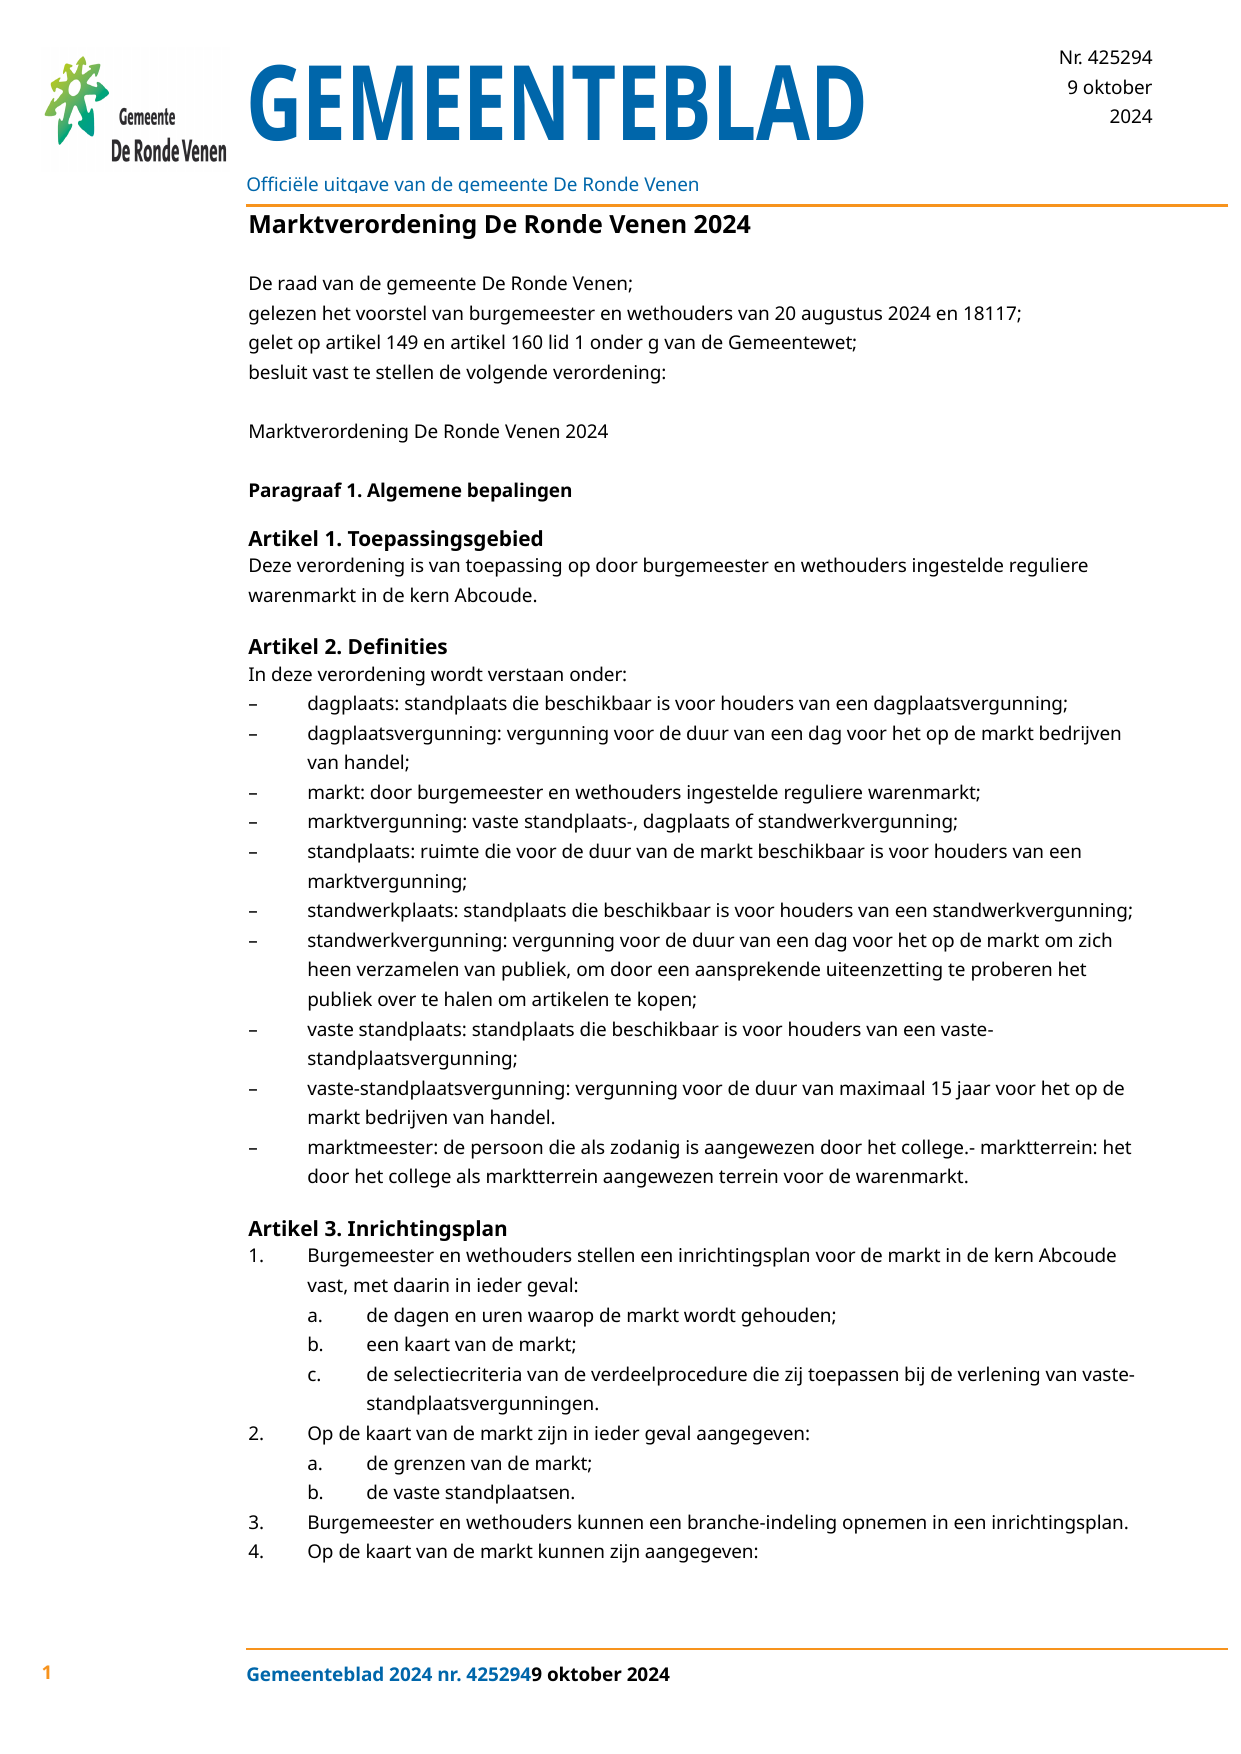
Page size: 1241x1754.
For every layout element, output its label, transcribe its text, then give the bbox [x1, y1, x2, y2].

text De raad van de gemeente De Ronde Venen; [248, 270, 1152, 296]
list dagplaatsvergunning: vergunning voor de duur van een dag voor het op de markt bedrijven van handel; [248, 720, 1152, 775]
list vaste standplaats: standplaats die beschikbaar is voor houders van een vaste- standplaatsvergunning; [248, 1016, 1152, 1071]
list Burgemeester en wethouders kunnen een branche-indeling opnemen in een inrichtingsplan. [248, 1509, 1152, 1534]
text gelet op artikel 149 en artikel 160 lid 1 onder g van de Gemeentewet; [248, 329, 1152, 355]
text Artikel 2. Definities [248, 632, 1152, 661]
list Op de kaart van de markt zijn in ieder geval aangegeven: [248, 1420, 1152, 1446]
text Marktverordening De Ronde Venen 2024 [248, 207, 1152, 241]
text gelezen het voorstel van burgemeester en wethouders van 20 augustus 2024 en 18117; [248, 300, 1152, 326]
list Burgemeester en wethouders stellen een inrichtingsplan voor de markt in de kern Abcoude vast, met daarin in ieder geval: [248, 1243, 1152, 1298]
list de grenzen van de markt; [307, 1450, 1152, 1475]
list markt: door burgemeester en wethouders ingestelde reguliere warenmarkt; [248, 779, 1152, 805]
text besluit vast te stellen de volgende verordening: [248, 359, 1152, 385]
list marktmeester: de persoon die als zodanig is aangewezen door het college.- marktterrein: het door het college als marktterrein aangewezen terrein voor de warenmarkt. [248, 1134, 1152, 1189]
text Artikel 1. Toepassingsgebied [248, 524, 1152, 552]
list Op de kaart van de markt kunnen zijn aangegeven: [248, 1538, 1152, 1564]
list de vaste standplaatsen. [307, 1479, 1152, 1505]
list marktvergunning: vaste standplaats-, dagplaats of standwerkvergunning; [248, 809, 1152, 834]
picture [41, 47, 231, 172]
list dagplaats: standplaats die beschikbaar is voor houders van een dagplaatsvergunning; [248, 690, 1152, 716]
list standplaats: ruimte die voor de duur van de markt beschikbaar is voor houders van een marktvergunning; [248, 838, 1152, 894]
text Marktverordening De Ronde Venen 2024 [248, 418, 1152, 444]
list de dagen en uren waarop de markt wordt gehouden; [307, 1302, 1152, 1327]
text Artikel 3. Inrichtingsplan [248, 1214, 1152, 1243]
list de selectiecriteria van de verdeelprocedure die zij toepassen bij de verlening van vaste-standplaatsvergunningen. [307, 1361, 1152, 1416]
list standwerkvergunning: vergunning voor de duur van een dag voor het op de markt om zich heen verzamelen van publiek, om door een aansprekende uiteenzetting te proberen het publiek over te halen om artikelen te kopen; [248, 927, 1152, 1012]
text Deze verordening is van toepassing op door burgemeester en wethouders ingestelde reguliere warenmarkt in de kern Abcoude. [248, 552, 1152, 608]
list vaste-standplaatsvergunning: vergunning voor de duur van maximaal 15 jaar voor het op de markt bedrijven van handel. [248, 1075, 1152, 1130]
text In deze verordening wordt verstaan onder: [248, 661, 1152, 687]
list een kaart van de markt; [307, 1331, 1152, 1357]
text Paragraaf 1. Algemene bepalingen [248, 477, 1152, 503]
list standwerkplaats: standplaats die beschikbaar is voor houders van een standwerkvergunning; [248, 897, 1152, 923]
